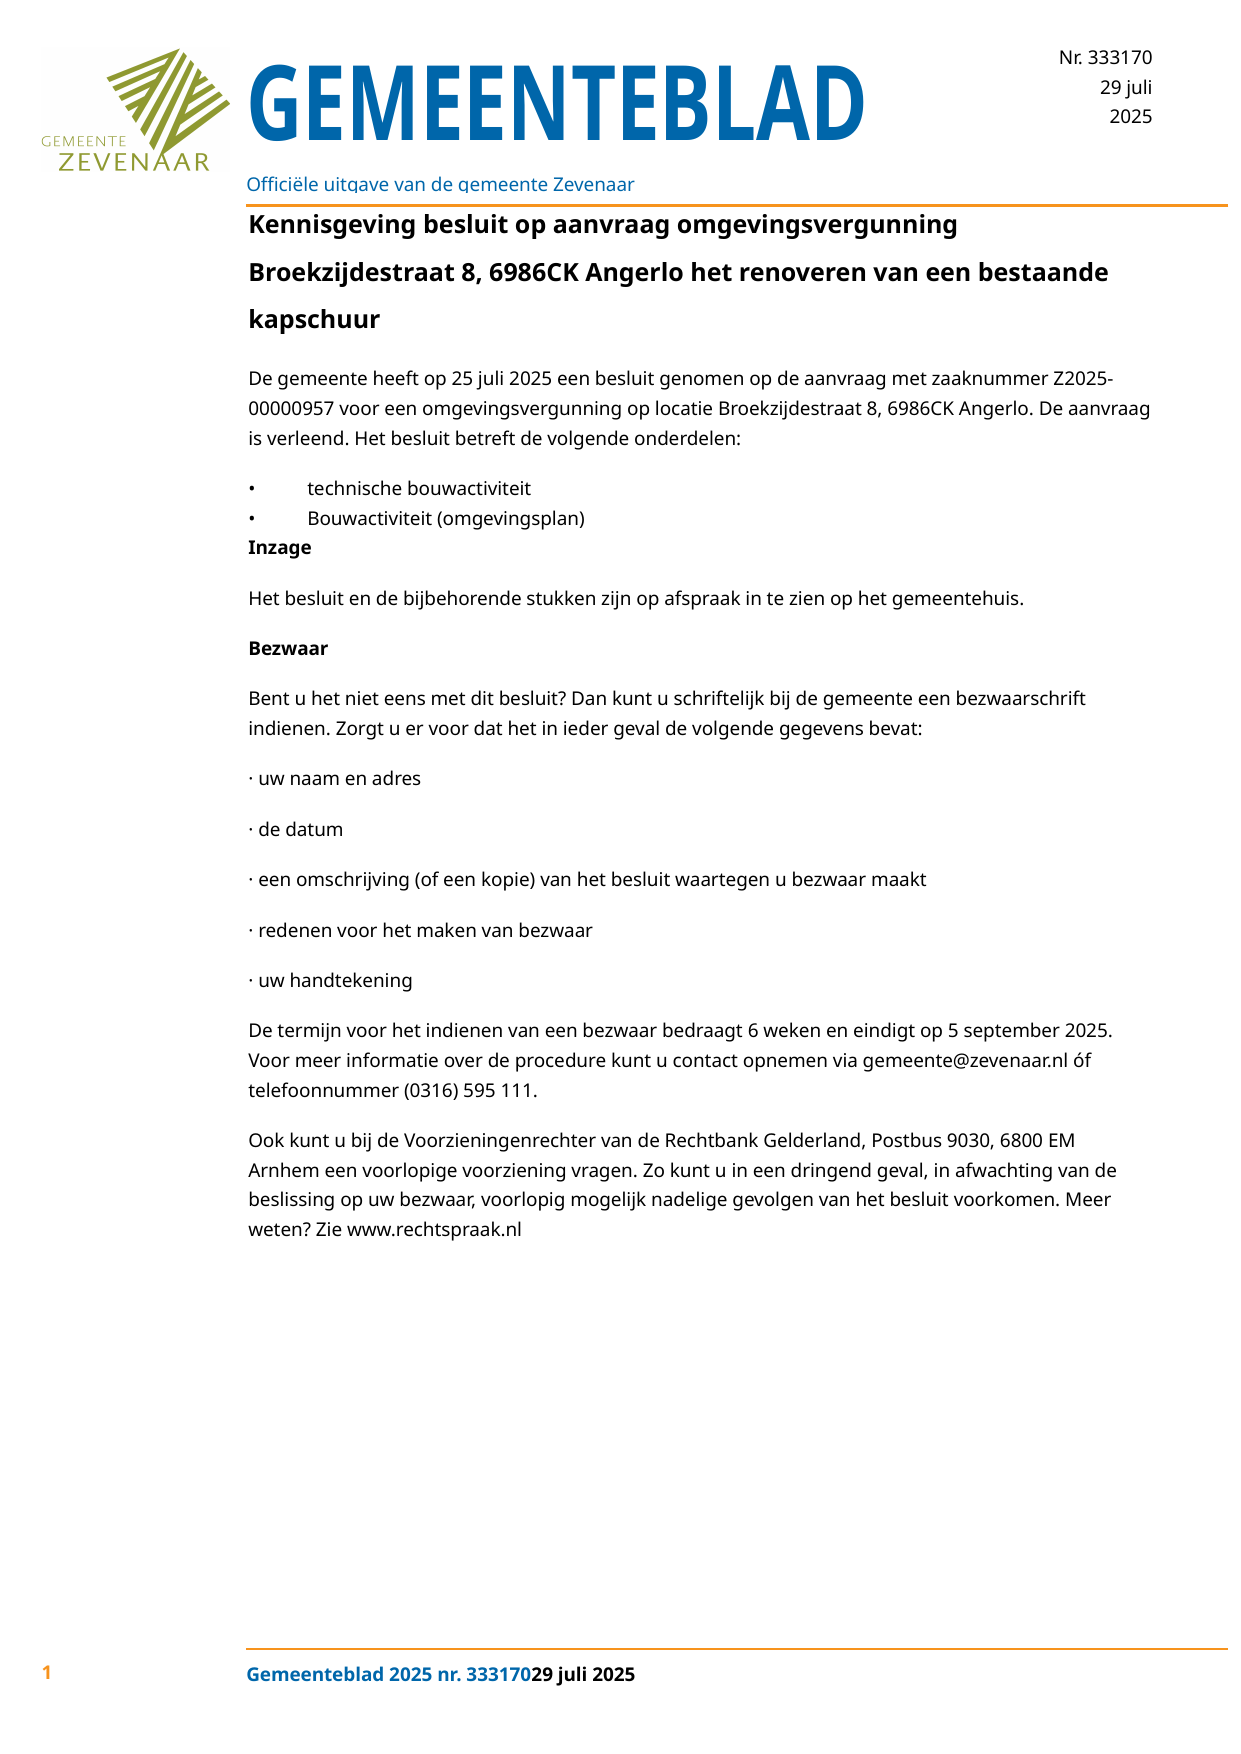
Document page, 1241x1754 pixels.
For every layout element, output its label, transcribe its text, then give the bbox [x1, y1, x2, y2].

text · een omschrijving (of een kopie) van het besluit waartegen u bezwaar maakt [248, 866, 1152, 892]
text · uw handtekening [248, 967, 1152, 993]
list technische bouwactiviteit [248, 475, 1152, 501]
text · redenen voor het maken van bezwaar [248, 917, 1152, 942]
picture [41, 47, 231, 172]
text Ook kunt u bij de Voorzieningenrechter van de Rechtbank Gelderland, Postbus 9030, 6800 EM Arnhem een voorlopige voorziening vragen. Zo kunt u in een dringend geval, in afwachting van de beslissing op uw bezwaar, voorlopig mogelijk nadelige gevolgen van het besluit voorkomen. Meer weten? Zie www.rechtspraak.nl [248, 1127, 1152, 1242]
text · de datum [248, 816, 1152, 842]
text Bezwaar [248, 635, 1152, 661]
text Het besluit en de bijbehorende stukken zijn op afspraak in te zien op het gemeentehuis. [248, 585, 1152, 610]
text De gemeente heeft op 25 juli 2025 een besluit genomen op de aanvraag met zaaknummer Z2025-00000957 voor een omgevingsvergunning op locatie Broekzijdestraat 8, 6986CK Angerlo. De aanvraag is verleend. Het besluit betreft de volgende onderdelen: [248, 366, 1152, 450]
text Kennisgeving besluit op aanvraag omgevingsvergunning Broekzijdestraat 8, 6986CK Angerlo het renoveren van een bestaande kapschuur [248, 207, 1152, 336]
text De termijn voor het indienen van een bezwaar bedraagt 6 weken en eindigt op 5 september 2025. Voor meer informatie over de procedure kunt u contact opnemen via gemeente@zevenaar.nl óf telefoonnummer (0316) 595 111. [248, 1018, 1152, 1102]
list Bouwactiviteit (omgevingsplan) [248, 505, 1152, 530]
text Inzage [248, 534, 1152, 560]
text · uw naam en adres [248, 766, 1152, 791]
text Bent u het niet eens met dit besluit? Dan kunt u schriftelijk bij de gemeente een bezwaarschrift indienen. Zorgt u er voor dat het in ieder geval de volgende gegevens bevat: [248, 686, 1152, 741]
